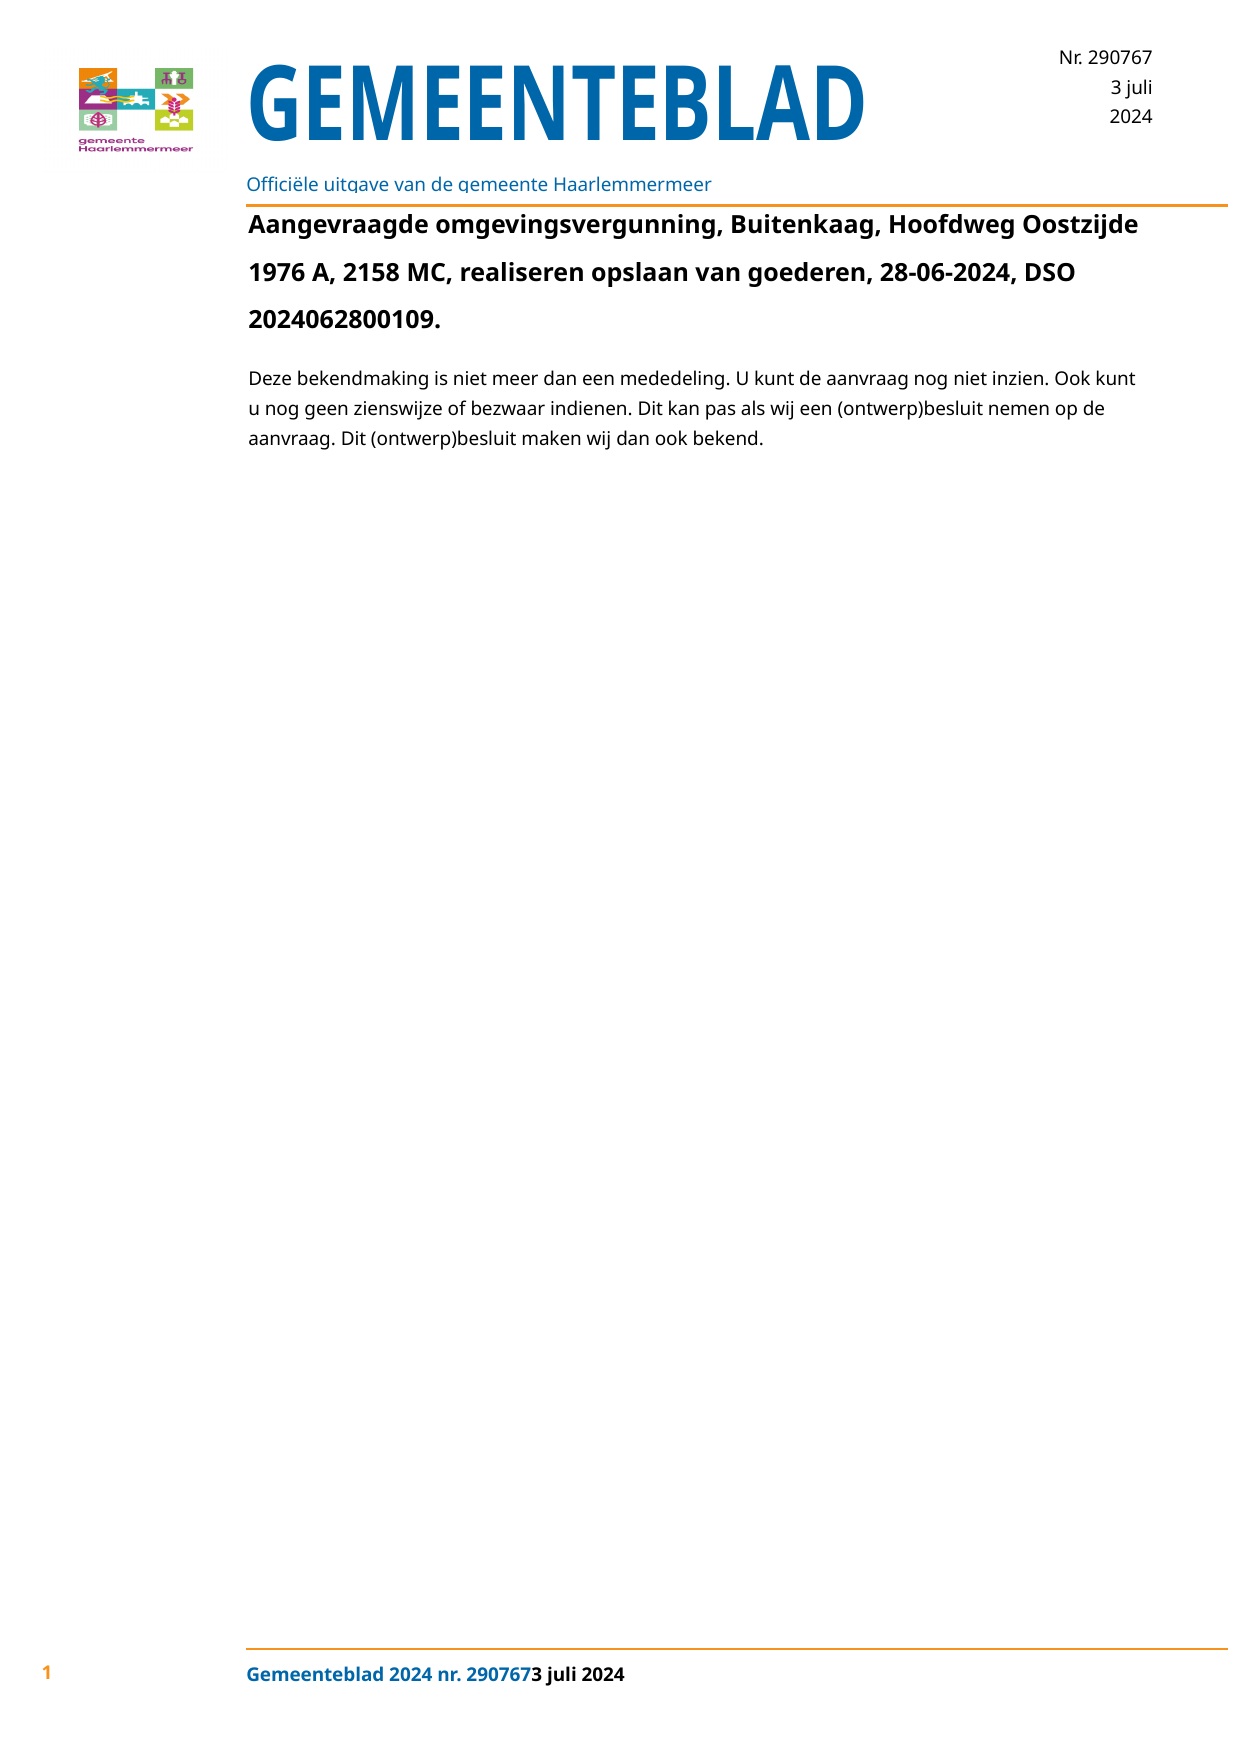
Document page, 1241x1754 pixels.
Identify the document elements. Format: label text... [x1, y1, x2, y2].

picture [41, 47, 231, 172]
text Aangevraagde omgevingsvergunning, Buitenkaag, Hoofdweg Oostzijde 1976 A, 2158 MC, realiseren opslaan van goederen, 28-06-2024, DSO 2024062800109. [248, 207, 1152, 336]
text Deze bekendmaking is niet meer dan een mededeling. U kunt de aanvraag nog niet inzien. Ook kunt u nog geen zienswijze of bezwaar indienen. Dit kan pas als wij een (ontwerp)besluit nemen op de aanvraag. Dit (ontwerp)besluit maken wij dan ook bekend. [248, 366, 1152, 450]
